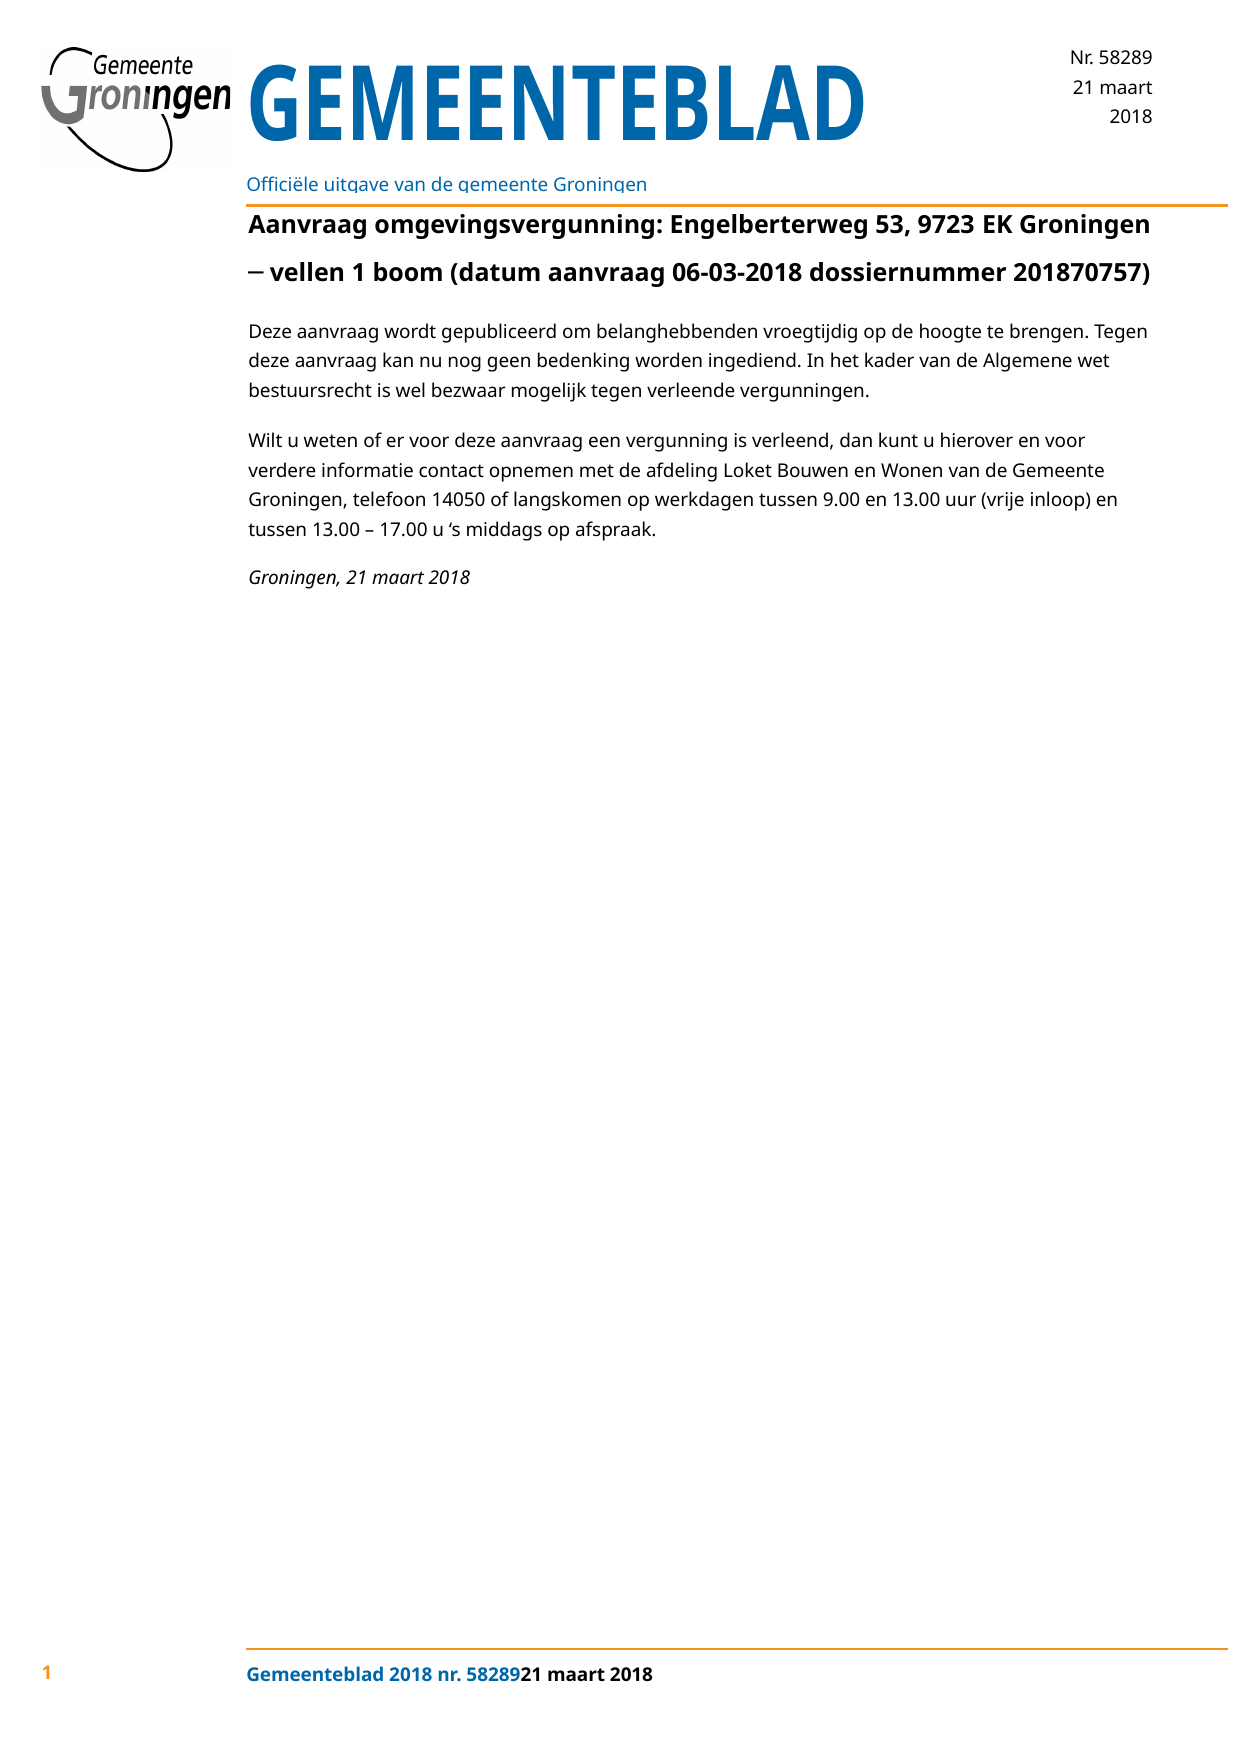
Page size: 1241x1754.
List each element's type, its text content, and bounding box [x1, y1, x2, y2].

picture [41, 47, 231, 172]
text Groningen, 21 maart 2018 [248, 564, 1152, 590]
text Aanvraag omgevingsvergunning: Engelberterweg 53, 9723 EK Groningen ─ vellen 1 boom (datum aanvraag 06-03-2018 dossiernummer 201870757) [248, 207, 1152, 288]
text Wilt u weten of er voor deze aanvraag een vergunning is verleend, dan kunt u hierover en voor verdere informatie contact opnemen met de afdeling Loket Bouwen en Wonen van de Gemeente Groningen, telefoon 14050 of langskomen op werkdagen tussen 9.00 en 13.00 uur (vrije inloop) en tussen 13.00 – 17.00 u ‘s middags op afspraak. [248, 427, 1152, 542]
text Deze aanvraag wordt gepubliceerd om belanghebbenden vroegtijdig op de hoogte te brengen. Tegen deze aanvraag kan nu nog geen bedenking worden ingediend. In het kader van de Algemene wet bestuursrecht is wel bezwaar mogelijk tegen verleende vergunningen. [248, 318, 1152, 403]
